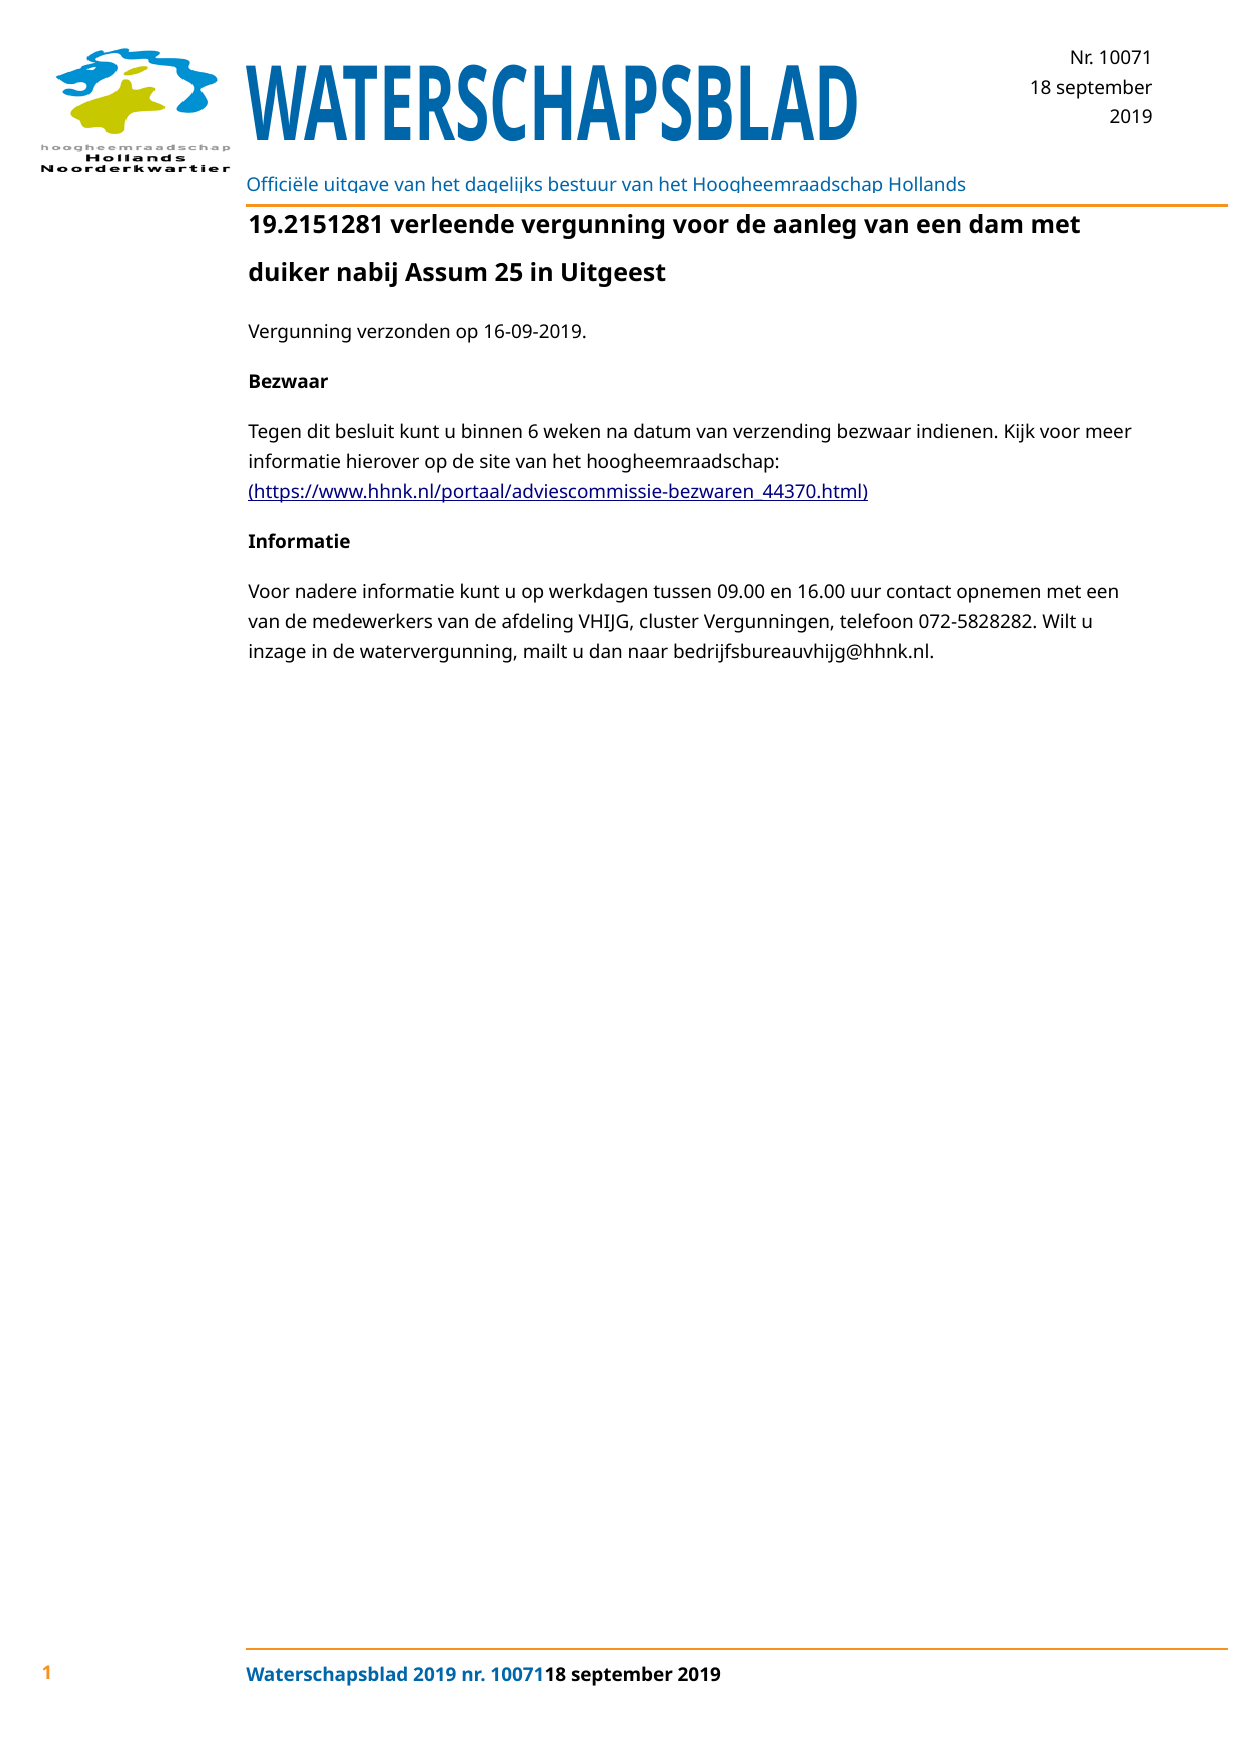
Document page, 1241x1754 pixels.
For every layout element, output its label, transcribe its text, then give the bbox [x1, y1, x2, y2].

text Tegen dit besluit kunt u binnen 6 weken na datum van verzending bezwaar indienen. Kijk voor meer informatie hierover op de site van het hoogheemraadschap: (https://www.hhnk.nl/portaal/adviescommissie-bezwaren_44370.html) [248, 419, 1152, 504]
text Voor nadere informatie kunt u op werkdagen tussen 09.00 en 16.00 uur contact opnemen met een van de medewerkers van de afdeling VHIJG, cluster Vergunningen, telefoon 072-5828282. Wilt u inzage in de watervergunning, mailt u dan naar bedrijfsbureauvhijg@hhnk.nl. [248, 579, 1152, 664]
text Vergunning verzonden op 16-09-2019. [248, 318, 1152, 344]
text Bezwaar [248, 368, 1152, 394]
text Informatie [248, 528, 1152, 554]
picture [41, 47, 231, 172]
text 19.2151281 verleende vergunning voor de aanleg van een dam met duiker nabij Assum 25 in Uitgeest [248, 207, 1152, 288]
